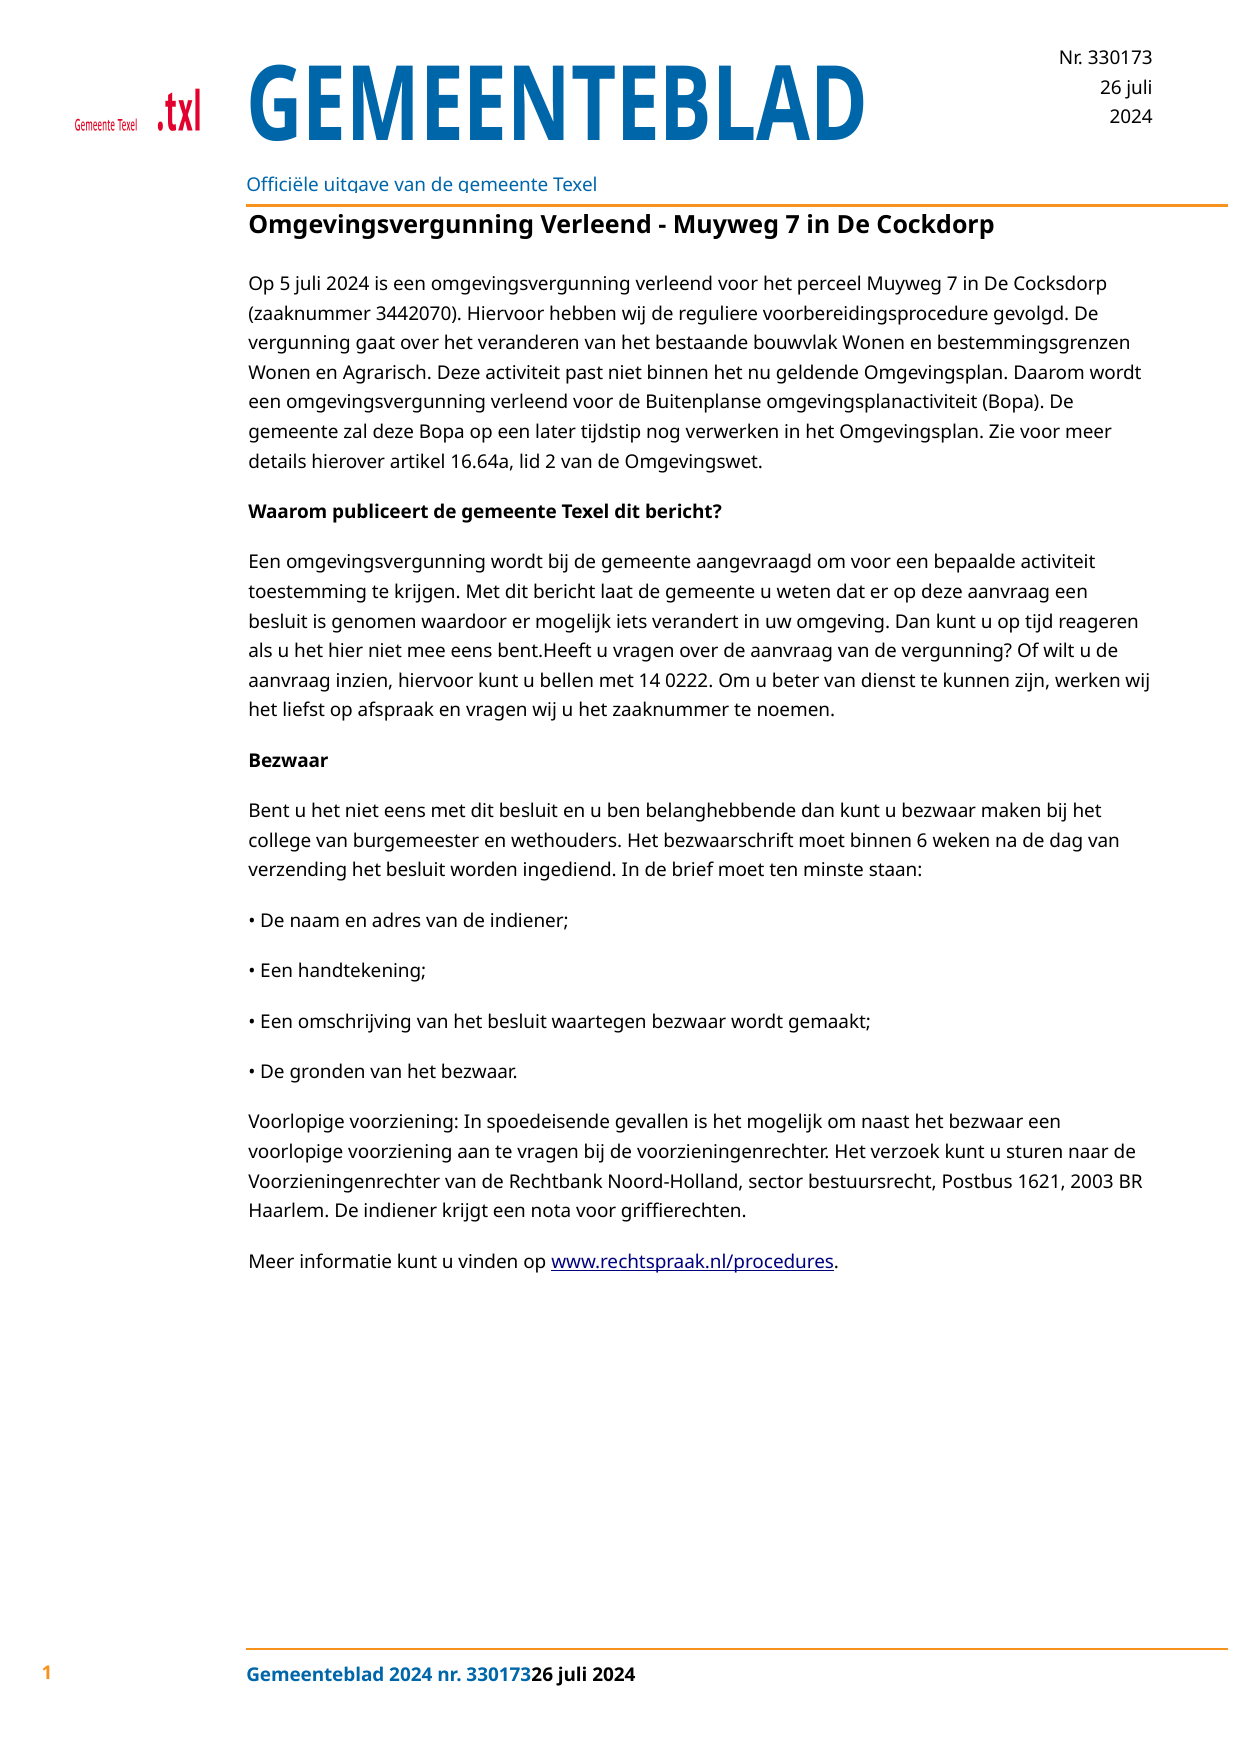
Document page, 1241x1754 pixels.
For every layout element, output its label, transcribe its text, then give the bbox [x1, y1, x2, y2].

text Bent u het niet eens met dit besluit en u ben belanghebbende dan kunt u bezwaar maken bij het college van burgemeester en wethouders. Het bezwaarschrift moet binnen 6 weken na de dag van verzending het besluit worden ingediend. In de brief moet ten minste staan: [248, 797, 1152, 882]
text Voorlopige voorziening: In spoedeisende gevallen is het mogelijk om naast het bezwaar een voorlopige voorziening aan te vragen bij de voorzieningenrechter. Het verzoek kunt u sturen naar de Voorzieningenrechter van de Rechtbank Noord-Holland, sector bestuursrecht, Postbus 1621, 2003 BR Haarlem. De indiener krijgt een nota voor griffierechten. [248, 1109, 1152, 1223]
text Een omgevingsvergunning wordt bij de gemeente aangevraagd om voor een bepaalde activiteit toestemming te krijgen. Met dit bericht laat de gemeente u weten dat er op deze aanvraag een besluit is genomen waardoor er mogelijk iets verandert in uw omgeving. Dan kunt u op tijd reageren als u het hier niet mee eens bent.Heeft u vragen over de aanvraag van de vergunning? Of wilt u de aanvraag inzien, hiervoor kunt u bellen met 14 0222. Om u beter van dienst te kunnen zijn, werken wij het liefst op afspraak en vragen wij u het zaaknummer te noemen. [248, 549, 1152, 722]
text Waarom publiceert de gemeente Texel dit bericht? [248, 498, 1152, 524]
text • Een handtekening; [248, 957, 1152, 983]
text Omgevingsvergunning Verleend - Muyweg 7 in De Cockdorp [248, 207, 1152, 241]
text • Een omschrijving van het besluit waartegen bezwaar wordt gemaakt; [248, 1008, 1152, 1033]
text • De gronden van het bezwaar. [248, 1058, 1152, 1084]
picture [41, 47, 231, 172]
text Op 5 juli 2024 is een omgevingsvergunning verleend voor het perceel Muyweg 7 in De Cocksdorp (zaaknummer 3442070). Hiervoor hebben wij de reguliere voorbereidingsprocedure gevolgd. De vergunning gaat over het veranderen van het bestaande bouwvlak Wonen en bestemmingsgrenzen Wonen en Agrarisch. Deze activiteit past niet binnen het nu geldende Omgevingsplan. Daarom wordt een omgevingsvergunning verleend voor de Buitenplanse omgevingsplanactiviteit (Bopa). De gemeente zal deze Bopa op een later tijdstip nog verwerken in het Omgevingsplan. Zie voor meer details hierover artikel 16.64a, lid 2 van de Omgevingswet. [248, 270, 1152, 473]
text Meer informatie kunt u vinden op www.rechtspraak.nl/procedures. [248, 1248, 1152, 1273]
text Bezwaar [248, 747, 1152, 773]
text • De naam en adres van de indiener; [248, 907, 1152, 933]
